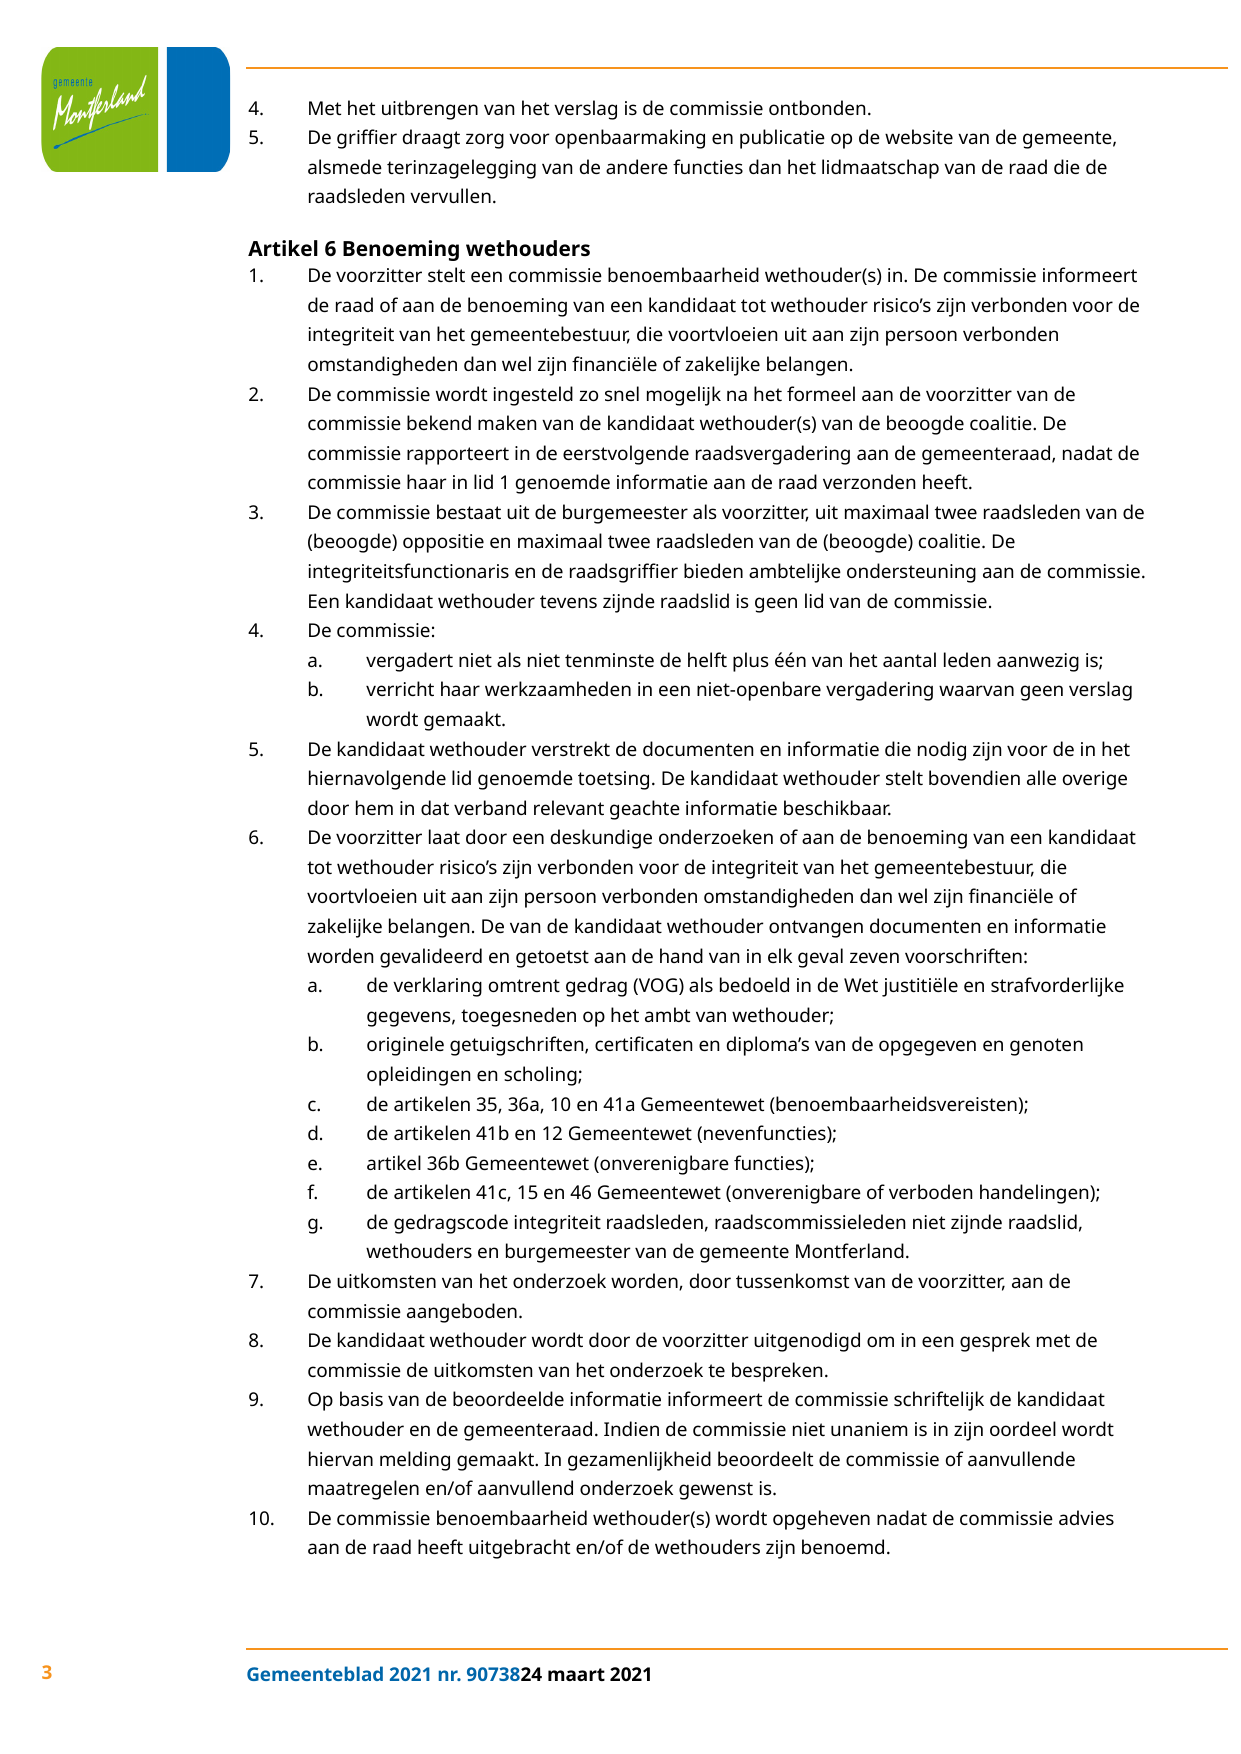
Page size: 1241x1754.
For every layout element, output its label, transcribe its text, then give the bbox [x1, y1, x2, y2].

picture [41, 47, 231, 172]
list de verklaring omtrent gedrag (VOG) als bedoeld in de Wet justitiële en strafvorderlijke gegevens, toegesneden op het ambt van wethouder; [307, 972, 1152, 1028]
list De voorzitter stelt een commissie benoembaarheid wethouder(s) in. De commissie informeert de raad of aan de benoeming van een kandidaat tot wethouder risico’s zijn verbonden voor de integriteit van het gemeentebestuur, die voortvloeien uit aan zijn persoon verbonden omstandigheden dan wel zijn financiële of zakelijke belangen. [248, 262, 1152, 377]
list vergadert niet als niet tenminste de helft plus één van het aantal leden aanwezig is; [307, 647, 1152, 673]
list artikel 36b Gemeentewet (onverenigbare functies); [307, 1150, 1152, 1176]
list de gedragscode integriteit raadsleden, raadscommissieleden niet zijnde raadslid, wethouders en burgemeester van de gemeente Montferland. [307, 1209, 1152, 1264]
text Artikel 6 Benoeming wethouders [248, 234, 1152, 262]
list De commissie benoembaarheid wethouder(s) wordt opgeheven nadat de commissie advies aan de raad heeft uitgebracht en/of de wethouders zijn benoemd. [248, 1505, 1152, 1560]
list verricht haar werkzaamheden in een niet-openbare vergadering waarvan geen verslag wordt gemaakt. [307, 677, 1152, 732]
list originele getuigschriften, certificaten en diploma’s van de opgegeven en genoten opleidingen en scholing; [307, 1032, 1152, 1087]
list Op basis van de beoordeelde informatie informeert de commissie schriftelijk de kandidaat wethouder en de gemeenteraad. Indien de commissie niet unaniem is in zijn oordeel wordt hiervan melding gemaakt. In gezamenlijkheid beoordeelt de commissie of aanvullende maatregelen en/of aanvullend onderzoek gewenst is. [248, 1387, 1152, 1501]
list Met het uitbrengen van het verslag is de commissie ontbonden. [248, 95, 1152, 121]
list De griffier draagt zorg voor openbaarmaking en publicatie op de website van de gemeente, alsmede terinzagelegging van de andere functies dan het lidmaatschap van de raad die de raadsleden vervullen. [248, 124, 1152, 209]
list De commissie wordt ingesteld zo snel mogelijk na het formeel aan de voorzitter van de commissie bekend maken van de kandidaat wethouder(s) van de beoogde coalitie. De commissie rapporteert in de eerstvolgende raadsvergadering aan de gemeenteraad, nadat de commissie haar in lid 1 genoemde informatie aan de raad verzonden heeft. [248, 381, 1152, 495]
list De commissie: [248, 617, 1152, 643]
list De kandidaat wethouder verstrekt de documenten en informatie die nodig zijn voor de in het hiernavolgende lid genoemde toetsing. De kandidaat wethouder stelt bovendien alle overige door hem in dat verband relevant geachte informatie beschikbaar. [248, 736, 1152, 821]
list De commissie bestaat uit de burgemeester als voorzitter, uit maximaal twee raadsleden van de (beoogde) oppositie en maximaal twee raadsleden van de (beoogde) coalitie. De integriteitsfunctionaris en de raadsgriffier bieden ambtelijke ondersteuning aan de commissie. Een kandidaat wethouder tevens zijnde raadslid is geen lid van de commissie. [248, 499, 1152, 613]
list de artikelen 41c, 15 en 46 Gemeentewet (onverenigbare of verboden handelingen); [307, 1179, 1152, 1205]
list de artikelen 35, 36a, 10 en 41a Gemeentewet (benoembaarheidsvereisten); [307, 1091, 1152, 1116]
list De kandidaat wethouder wordt door de voorzitter uitgenodigd om in een gesprek met de commissie de uitkomsten van het onderzoek te bespreken. [248, 1327, 1152, 1383]
list De uitkomsten van het onderzoek worden, door tussenkomst van de voorzitter, aan de commissie aangeboden. [248, 1268, 1152, 1323]
list de artikelen 41b en 12 Gemeentewet (nevenfuncties); [307, 1120, 1152, 1146]
list De voorzitter laat door een deskundige onderzoeken of aan de benoeming van een kandidaat tot wethouder risico’s zijn verbonden voor de integriteit van het gemeentebestuur, die voortvloeien uit aan zijn persoon verbonden omstandigheden dan wel zijn financiële of zakelijke belangen. De van de kandidaat wethouder ontvangen documenten en informatie worden gevalideerd en getoetst aan de hand van in elk geval zeven voorschriften: [248, 824, 1152, 968]
